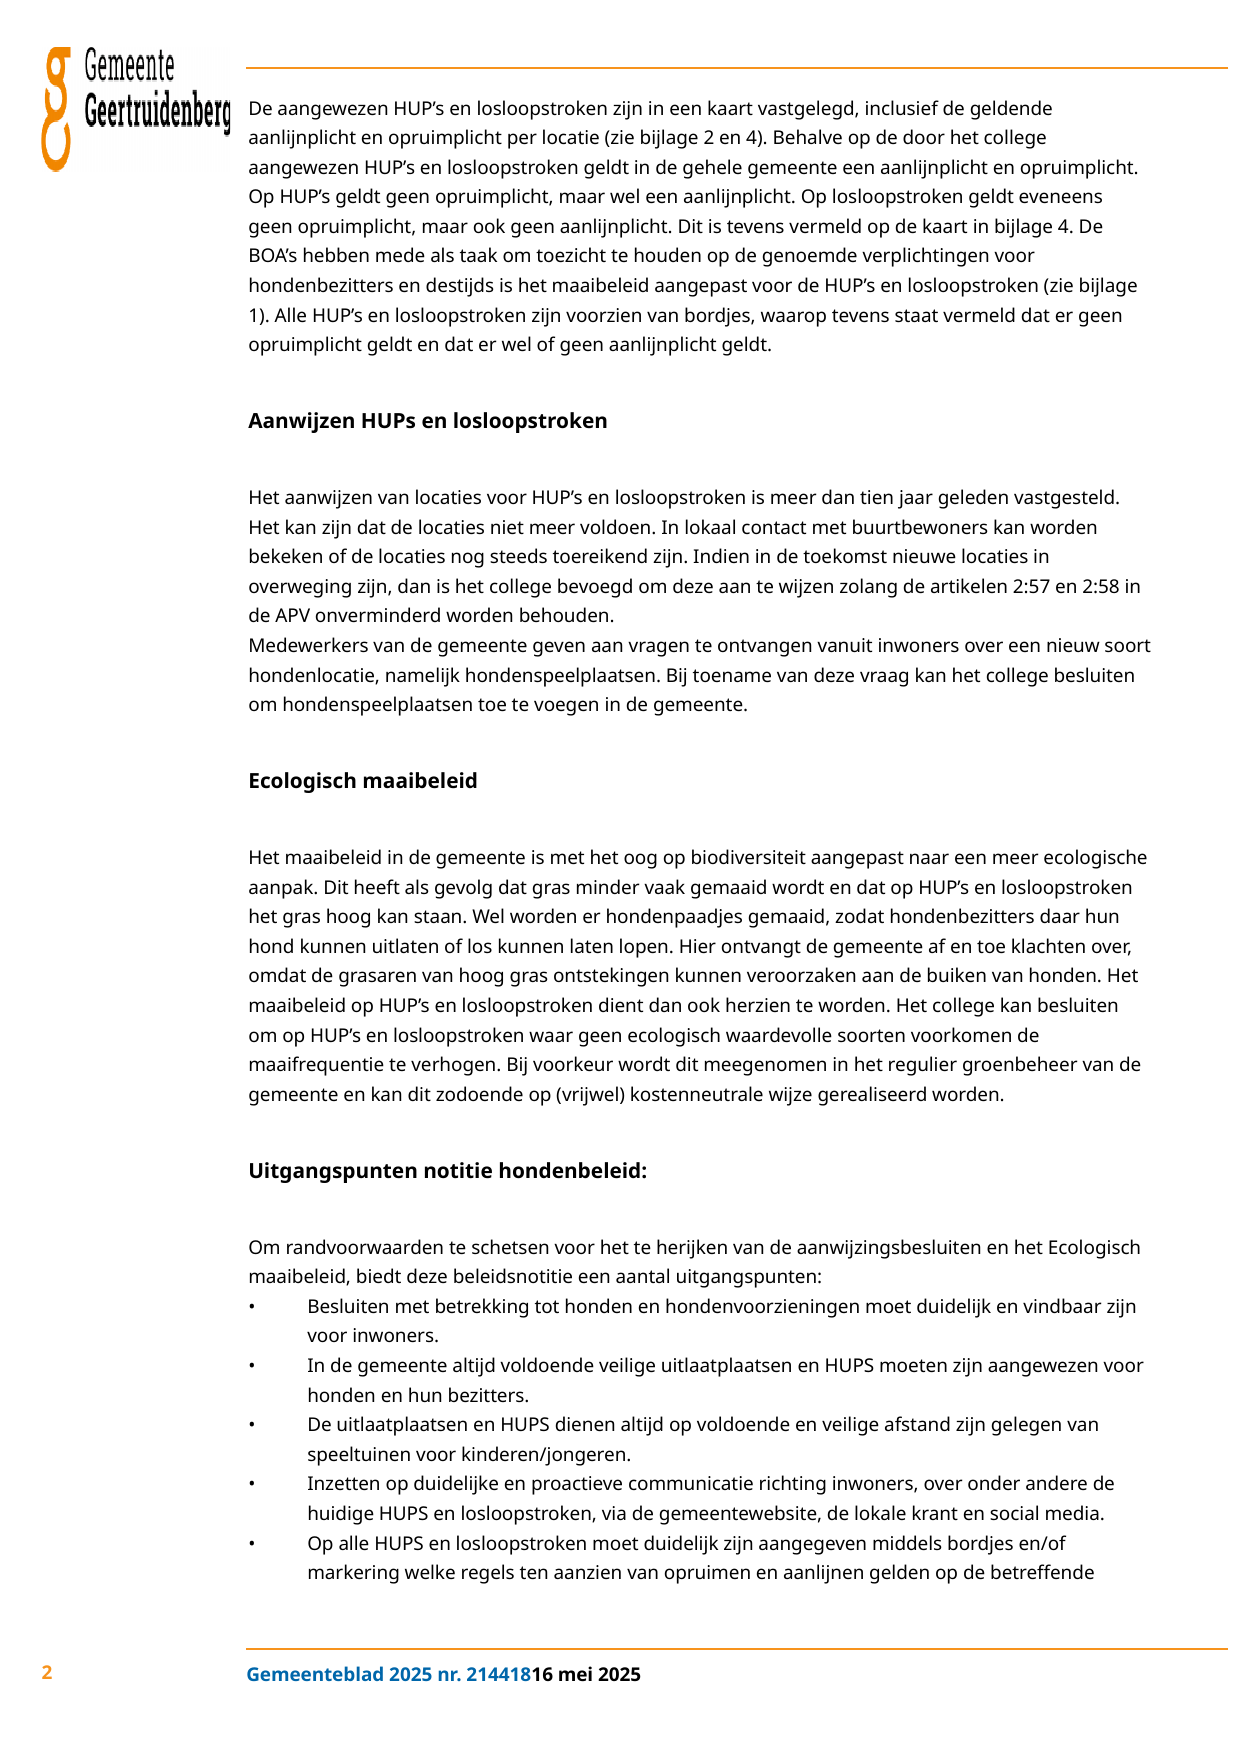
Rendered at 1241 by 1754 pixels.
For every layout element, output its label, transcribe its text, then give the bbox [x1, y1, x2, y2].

text Ecologisch maaibeleid [248, 767, 1152, 795]
text Het aanwijzen van locaties voor HUP’s en losloopstroken is meer dan tien jaar geleden vastgesteld. Het kan zijn dat de locaties niet meer voldoen. In lokaal contact met buurtbewoners kan worden bekeken of de locaties nog steeds toereikend zijn. Indien in de toekomst nieuwe locaties in overweging zijn, dan is het college bevoegd om deze aan te wijzen zolang de artikelen 2:57 en 2:58 in de APV onverminderd worden behouden. [248, 484, 1152, 628]
list Op alle HUPS en losloopstroken moet duidelijk zijn aangegeven middels bordjes en/of markering welke regels ten aanzien van opruimen en aanlijnen gelden op de betreffende [248, 1530, 1152, 1585]
text Om randvoorwaarden te schetsen voor het te herijken van de aanwijzingsbesluiten en het Ecologisch maaibeleid, biedt deze beleidsnotitie een aantal uitgangspunten: [248, 1234, 1152, 1289]
list In de gemeente altijd voldoende veilige uitlaatplaatsen en HUPS moeten zijn aangewezen voor honden en hun bezitters. [248, 1352, 1152, 1408]
list Besluiten met betrekking tot honden en hondenvoorzieningen moet duidelijk en vindbaar zijn voor inwoners. [248, 1293, 1152, 1348]
picture [41, 47, 231, 172]
list De uitlaatplaatsen en HUPS dienen altijd op voldoende en veilige afstand zijn gelegen van speeltuinen voor kinderen/jongeren. [248, 1411, 1152, 1467]
text Uitgangspunten notitie hondenbeleid: [248, 1156, 1152, 1185]
text De aangewezen HUP’s en losloopstroken zijn in een kaart vastgelegd, inclusief de geldende aanlijnplicht en opruimplicht per locatie (zie bijlage 2 en 4). Behalve op de door het college aangewezen HUP’s en losloopstroken geldt in de gehele gemeente een aanlijnplicht en opruimplicht. Op HUP’s geldt geen opruimplicht, maar wel een aanlijnplicht. Op losloopstroken geldt eveneens geen opruimplicht, maar ook geen aanlijnplicht. Dit is tevens vermeld op de kaart in bijlage 4. De BOA’s hebben mede als taak om toezicht te houden op de genoemde verplichtingen voor hondenbezitters en destijds is het maaibeleid aangepast voor de HUP’s en losloopstroken (zie bijlage 1). Alle HUP’s en losloopstroken zijn voorzien van bordjes, waarop tevens staat vermeld dat er geen opruimplicht geldt en dat er wel of geen aanlijnplicht geldt. [248, 95, 1152, 357]
text Aanwijzen HUPs en losloopstroken [248, 407, 1152, 435]
list Inzetten op duidelijke en proactieve communicatie richting inwoners, over onder andere de huidige HUPS en losloopstroken, via de gemeentewebsite, de lokale krant en social media. [248, 1471, 1152, 1526]
text Medewerkers van de gemeente geven aan vragen te ontvangen vanuit inwoners over een nieuw soort hondenlocatie, namelijk hondenspeelplaatsen. Bij toename van deze vraag kan het college besluiten om hondenspeelplaatsen toe te voegen in de gemeente. [248, 632, 1152, 717]
text Het maaibeleid in de gemeente is met het oog op biodiversiteit aangepast naar een meer ecologische aanpak. Dit heeft als gevolg dat gras minder vaak gemaaid wordt en dat op HUP’s en losloopstroken het gras hoog kan staan. Wel worden er hondenpaadjes gemaaid, zodat hondenbezitters daar hun hond kunnen uitlaten of los kunnen laten lopen. Hier ontvangt de gemeente af en toe klachten over, omdat de grasaren van hoog gras ontstekingen kunnen veroorzaken aan de buiken van honden. Het maaibeleid op HUP’s en losloopstroken dient dan ook herzien te worden. Het college kan besluiten om op HUP’s en losloopstroken waar geen ecologisch waardevolle soorten voorkomen de maaifrequentie te verhogen. Bij voorkeur wordt dit meegenomen in het regulier groenbeheer van de gemeente en kan dit zodoende op (vrijwel) kostenneutrale wijze gerealiseerd worden. [248, 844, 1152, 1107]
